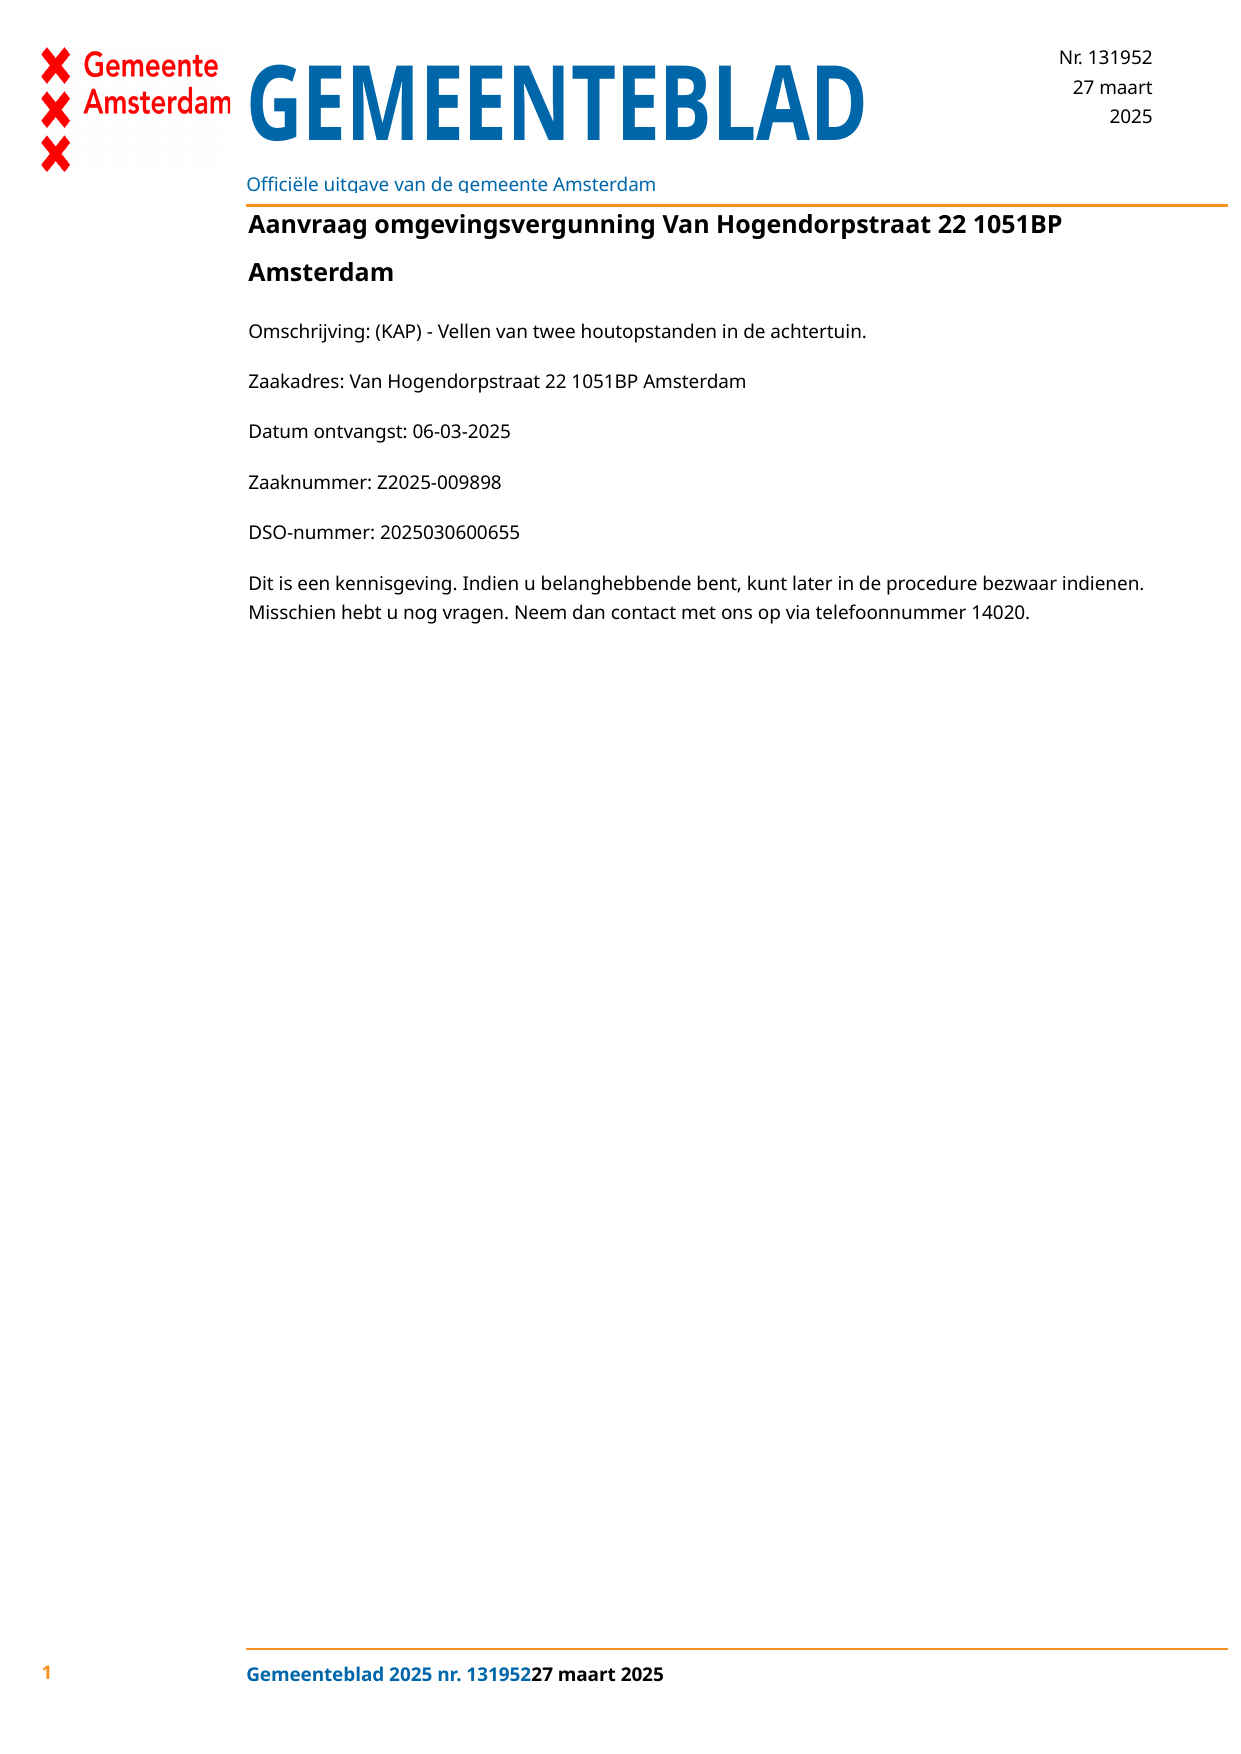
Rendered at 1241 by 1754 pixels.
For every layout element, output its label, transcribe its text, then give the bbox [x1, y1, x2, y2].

text Aanvraag omgevingsvergunning Van Hogendorpstraat 22 1051BP Amsterdam [248, 207, 1152, 288]
text Omschrijving: (KAP) - Vellen van twee houtopstanden in de achtertuin. [248, 318, 1152, 344]
text DSO-nummer: 2025030600655 [248, 519, 1152, 545]
text Zaakadres: Van Hogendorpstraat 22 1051BP Amsterdam [248, 368, 1152, 394]
text Zaaknummer: Z2025-009898 [248, 469, 1152, 495]
picture [41, 47, 231, 172]
text Datum ontvangst: 06-03-2025 [248, 419, 1152, 444]
text Dit is een kennisgeving. Indien u belanghebbende bent, kunt later in de procedure bezwaar indienen. Misschien hebt u nog vragen. Neem dan contact met ons op via telefoonnummer 14020. [248, 570, 1152, 625]
